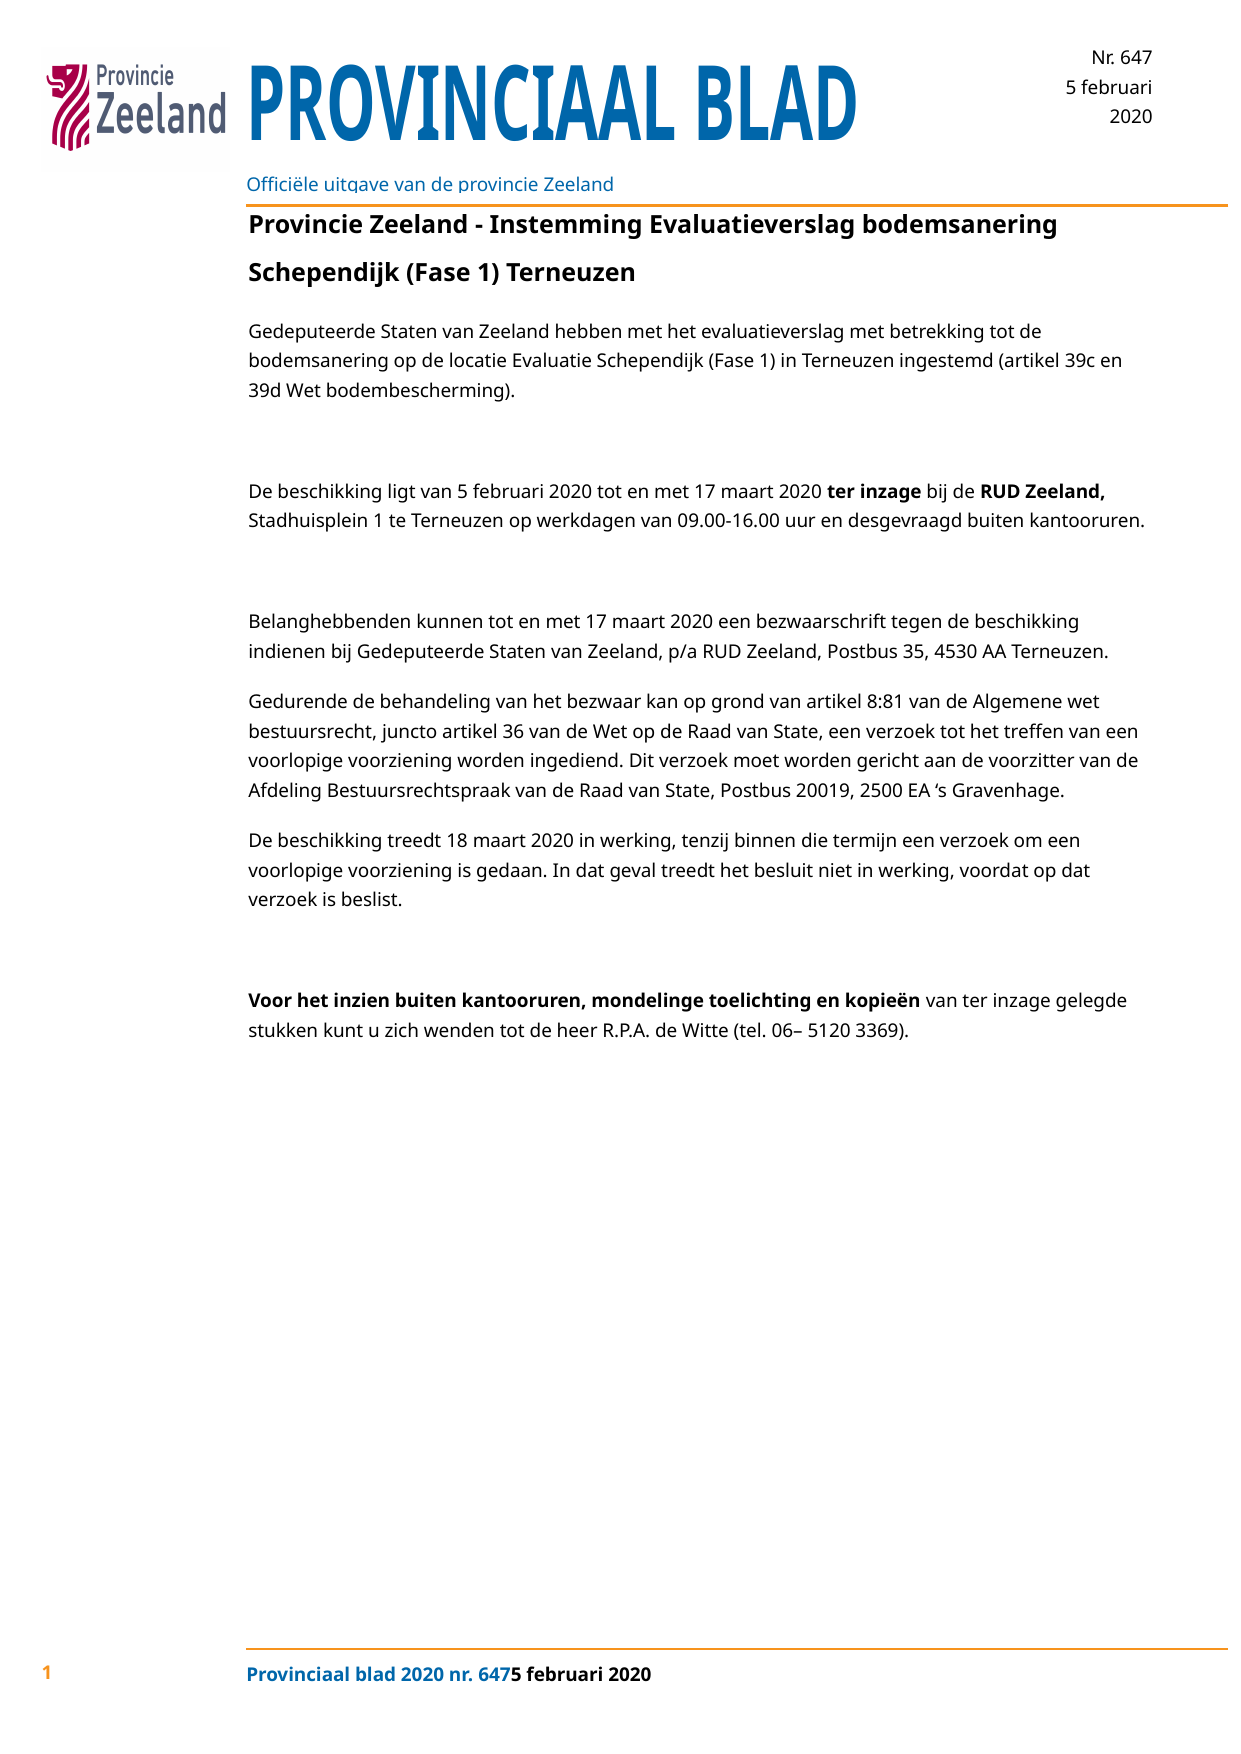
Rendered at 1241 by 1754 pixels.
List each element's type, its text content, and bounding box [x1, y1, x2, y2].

text Voor het inzien buiten kantooruren, mondelinge toelichting en kopieën van ter inzage gelegde stukken kunt u zich wenden tot de heer R.P.A. de Witte (tel. 06– 5120 3369). [248, 987, 1152, 1043]
text De beschikking treedt 18 maart 2020 in werking, tenzij binnen die termijn een verzoek om een voorlopige voorziening is gedaan. In dat geval treedt het besluit niet in werking, voordat op dat verzoek is beslist. [248, 827, 1152, 912]
picture [41, 47, 231, 172]
text Provincie Zeeland - Instemming Evaluatieverslag bodemsanering Schependijk (Fase 1) Terneuzen [248, 207, 1152, 288]
text Gedurende de behandeling van het bezwaar kan op grond van artikel 8:81 van de Algemene wet bestuursrecht, juncto artikel 36 van de Wet op de Raad van State, een verzoek tot het treffen van een voorlopige voorziening worden ingediend. Dit verzoek moet worden gericht aan de voorzitter van de Afdeling Bestuursrechtspraak van de Raad van State, Postbus 20019, 2500 EA ‘s Gravenhage. [248, 688, 1152, 803]
text De beschikking ligt van 5 februari 2020 tot en met 17 maart 2020 ter inzage bij de RUD Zeeland, Stadhuisplein 1 te Terneuzen op werkdagen van 09.00-16.00 uur en desgevraagd buiten kantooruren. [248, 478, 1152, 533]
text Belanghebbenden kunnen tot en met 17 maart 2020 een bezwaarschrift tegen de beschikking indienen bij Gedeputeerde Staten van Zeeland, p/a RUD Zeeland, Postbus 35, 4530 AA Terneuzen. [248, 608, 1152, 664]
text Gedeputeerde Staten van Zeeland hebben met het evaluatieverslag met betrekking tot de bodemsanering op de locatie Evaluatie Schependijk (Fase 1) in Terneuzen ingestemd (artikel 39c en 39d Wet bodembescherming). [248, 318, 1152, 403]
